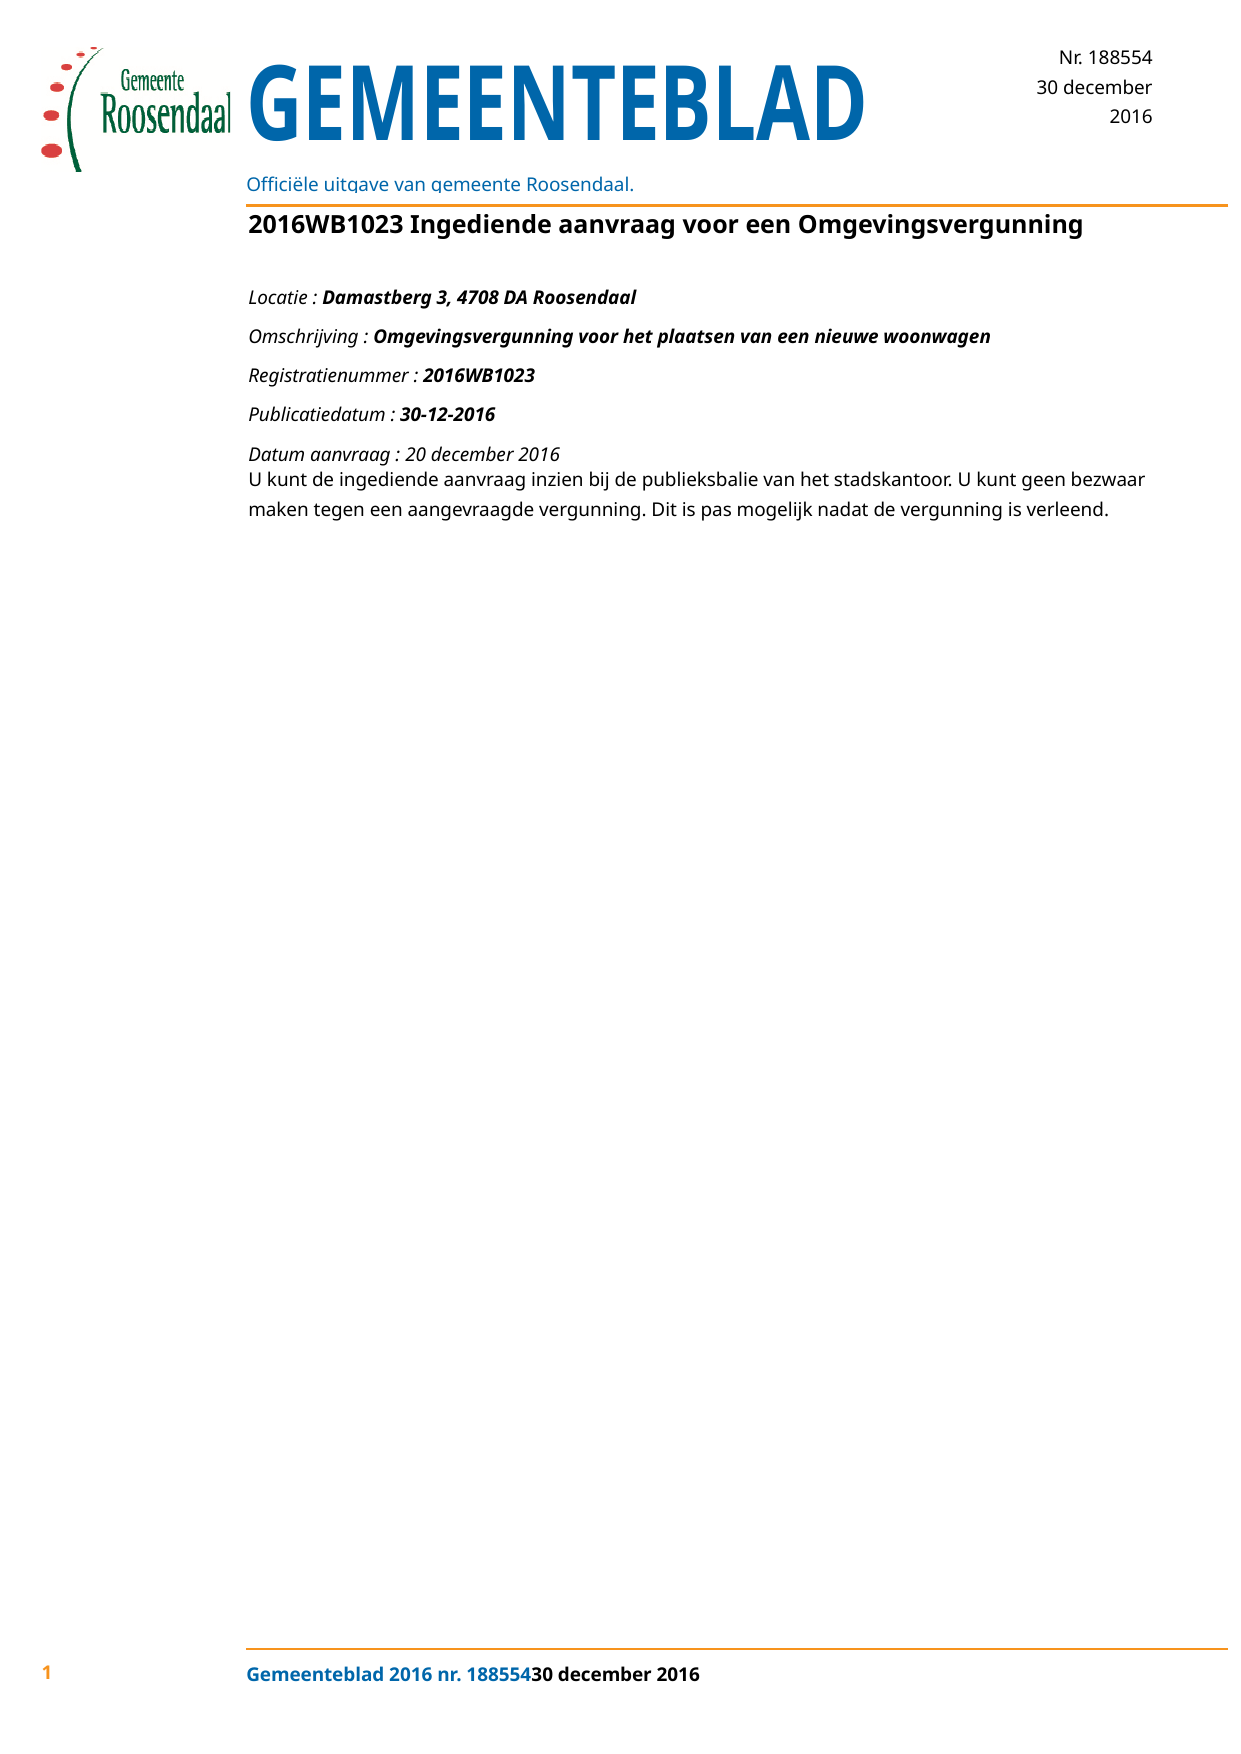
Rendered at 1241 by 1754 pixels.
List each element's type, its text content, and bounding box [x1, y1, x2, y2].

picture [41, 47, 231, 172]
text Omschrijving : Omgevingsvergunning voor het plaatsen van een nieuwe woonwagen [248, 323, 1152, 349]
text Datum aanvraag : 20 december 2016 [248, 441, 1152, 467]
text Locatie : Damastberg 3, 4708 DA Roosendaal [248, 284, 1152, 309]
text Registratienummer : 2016WB1023 [248, 362, 1152, 388]
text 2016WB1023 Ingediende aanvraag voor een Omgevingsvergunning [248, 207, 1152, 241]
text U kunt de ingediende aanvraag inzien bij de publieksbalie van het stadskantoor. U kunt geen bezwaar maken tegen een aangevraagde vergunning. Dit is pas mogelijk nadat de vergunning is verleend. [248, 467, 1152, 522]
text Publicatiedatum : 30-12-2016 [248, 402, 1152, 427]
